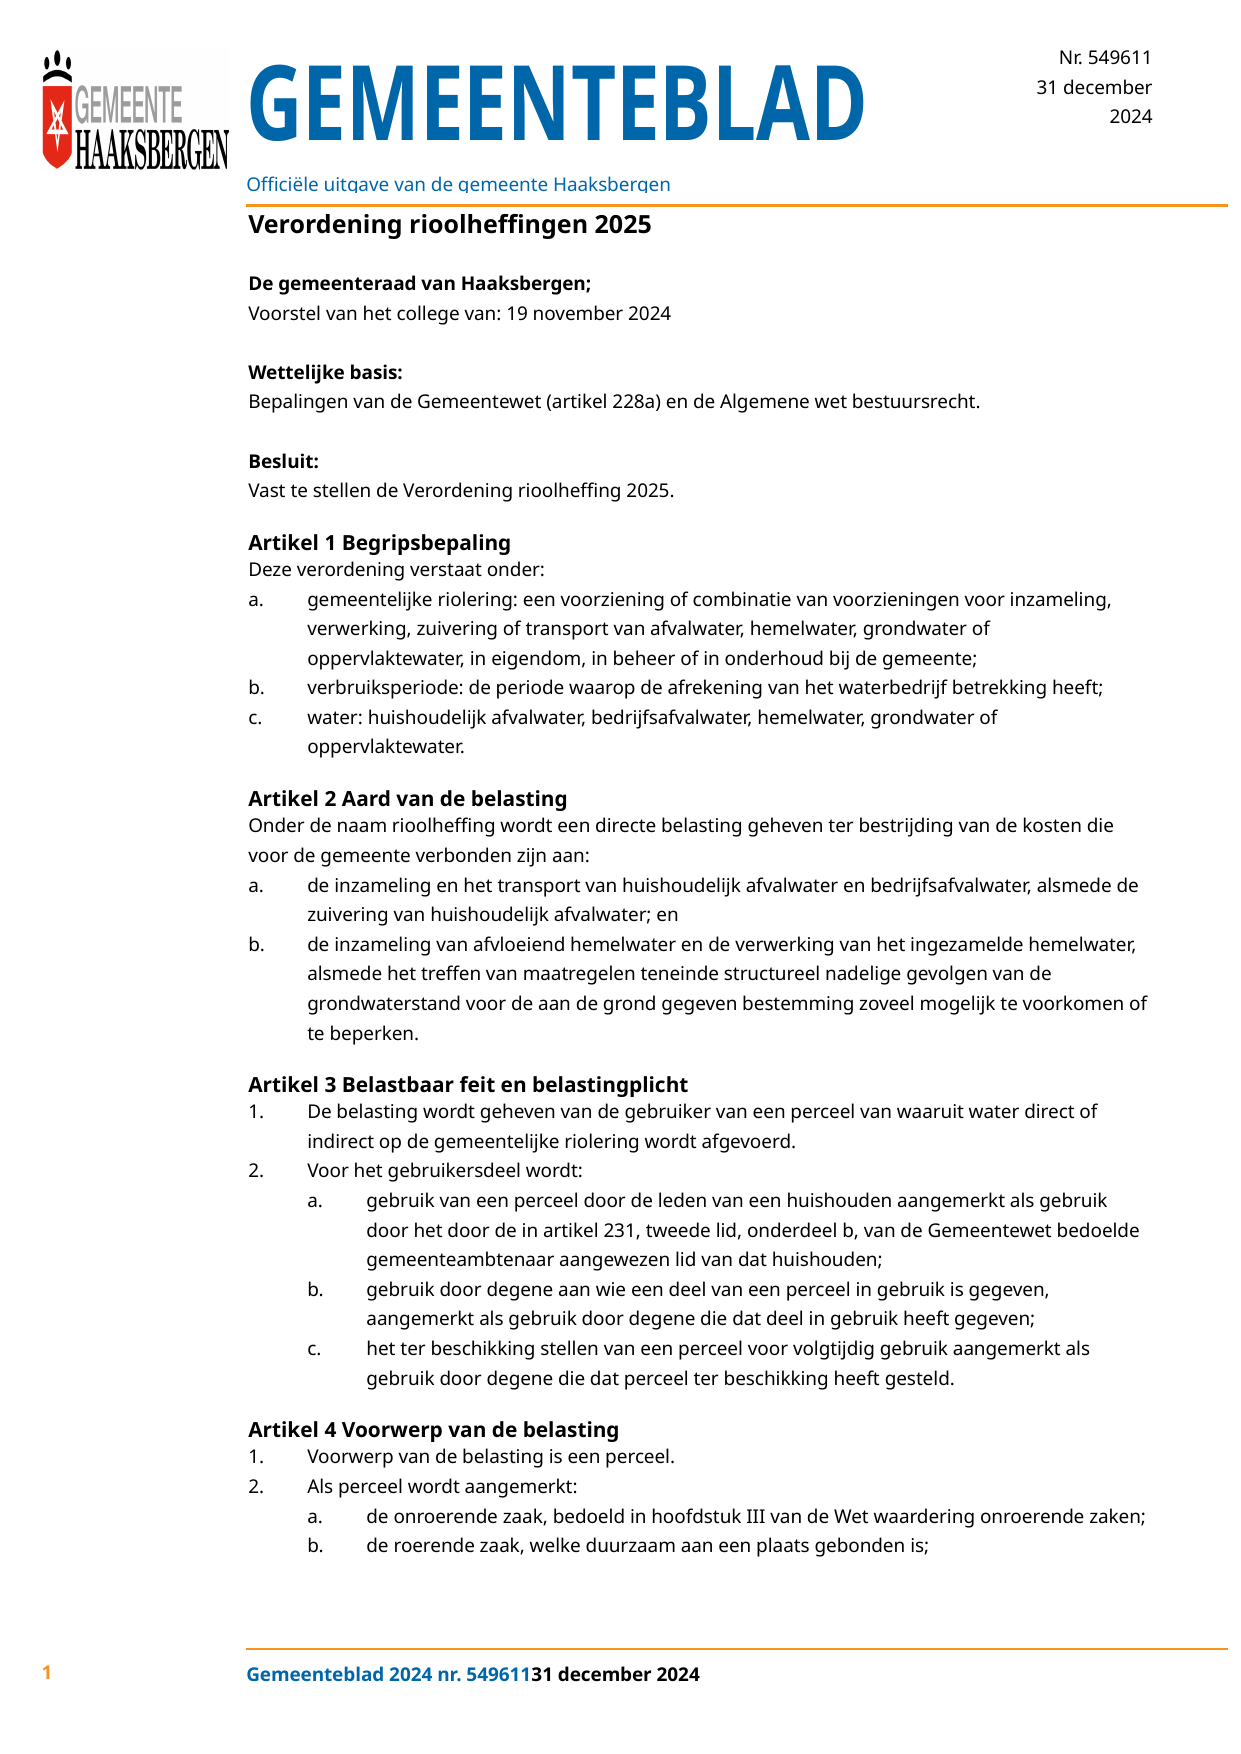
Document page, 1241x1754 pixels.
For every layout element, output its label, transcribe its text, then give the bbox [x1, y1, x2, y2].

text Deze verordening verstaat onder: [248, 556, 1152, 582]
list gebruik door degene aan wie een deel van een perceel in gebruik is gegeven, aangemerkt als gebruik door degene die dat deel in gebruik heeft gegeven; [307, 1276, 1152, 1331]
list het ter beschikking stellen van een perceel voor volgtijdig gebruik aangemerkt als gebruik door degene die dat perceel ter beschikking heeft gesteld. [307, 1335, 1152, 1391]
list De belasting wordt geheven van de gebruiker van een perceel van waaruit water direct of indirect op de gemeentelijke riolering wordt afgevoerd. [248, 1098, 1152, 1154]
text Artikel 3 Belastbaar feit en belastingplicht [248, 1070, 1152, 1098]
text Onder de naam rioolheffing wordt een directe belasting geheven ter bestrijding van de kosten die voor de gemeente verbonden zijn aan: [248, 813, 1152, 868]
text Besluit: [248, 448, 1152, 473]
list gebruik van een perceel door de leden van een huishouden aangemerkt als gebruik door het door de in artikel 231, tweede lid, onderdeel b, van de Gemeentewet bedoelde gemeenteambtenaar aangewezen lid van dat huishouden; [307, 1187, 1152, 1272]
text Artikel 2 Aard van de belasting [248, 784, 1152, 813]
text Voorstel van het college van: 19 november 2024 [248, 300, 1152, 326]
text Bepalingen van de Gemeentewet (artikel 228a) en de Algemene wet bestuursrecht. [248, 389, 1152, 414]
list gemeentelijke riolering: een voorziening of combinatie van voorzieningen voor inzameling, verwerking, zuivering of transport van afvalwater, hemelwater, grondwater of oppervlaktewater, in eigendom, in beheer of in onderhoud bij de gemeente; [248, 586, 1152, 671]
list water: huishoudelijk afvalwater, bedrijfsafvalwater, hemelwater, grondwater of oppervlaktewater. [248, 704, 1152, 759]
list de onroerende zaak, bedoeld in hoofdstuk III van de Wet waardering onroerende zaken; [307, 1503, 1152, 1528]
text Wettelijke basis: [248, 359, 1152, 385]
text Artikel 4 Voorwerp van de belasting [248, 1415, 1152, 1444]
text Artikel 1 Begripsbepaling [248, 528, 1152, 556]
list Als perceel wordt aangemerkt: [248, 1473, 1152, 1499]
text De gemeenteraad van Haaksbergen; [248, 270, 1152, 296]
list de roerende zaak, welke duurzaam aan een plaats gebonden is; [307, 1532, 1152, 1558]
text Vast te stellen de Verordening rioolheffing 2025. [248, 477, 1152, 503]
list Voorwerp van de belasting is een perceel. [248, 1444, 1152, 1469]
text Verordening rioolheffingen 2025 [248, 207, 1152, 241]
picture [41, 47, 231, 172]
list verbruiksperiode: de periode waarop de afrekening van het waterbedrijf betrekking heeft; [248, 674, 1152, 700]
list Voor het gebruikersdeel wordt: [248, 1158, 1152, 1183]
list de inzameling en het transport van huishoudelijk afvalwater en bedrijfsafvalwater, alsmede de zuivering van huishoudelijk afvalwater; en [248, 872, 1152, 927]
list de inzameling van afvloeiend hemelwater en de verwerking van het ingezamelde hemelwater, alsmede het treffen van maatregelen teneinde structureel nadelige gevolgen van de grondwaterstand voor de aan de grond gegeven bestemming zoveel mogelijk te voorkomen of te beperken. [248, 931, 1152, 1045]
